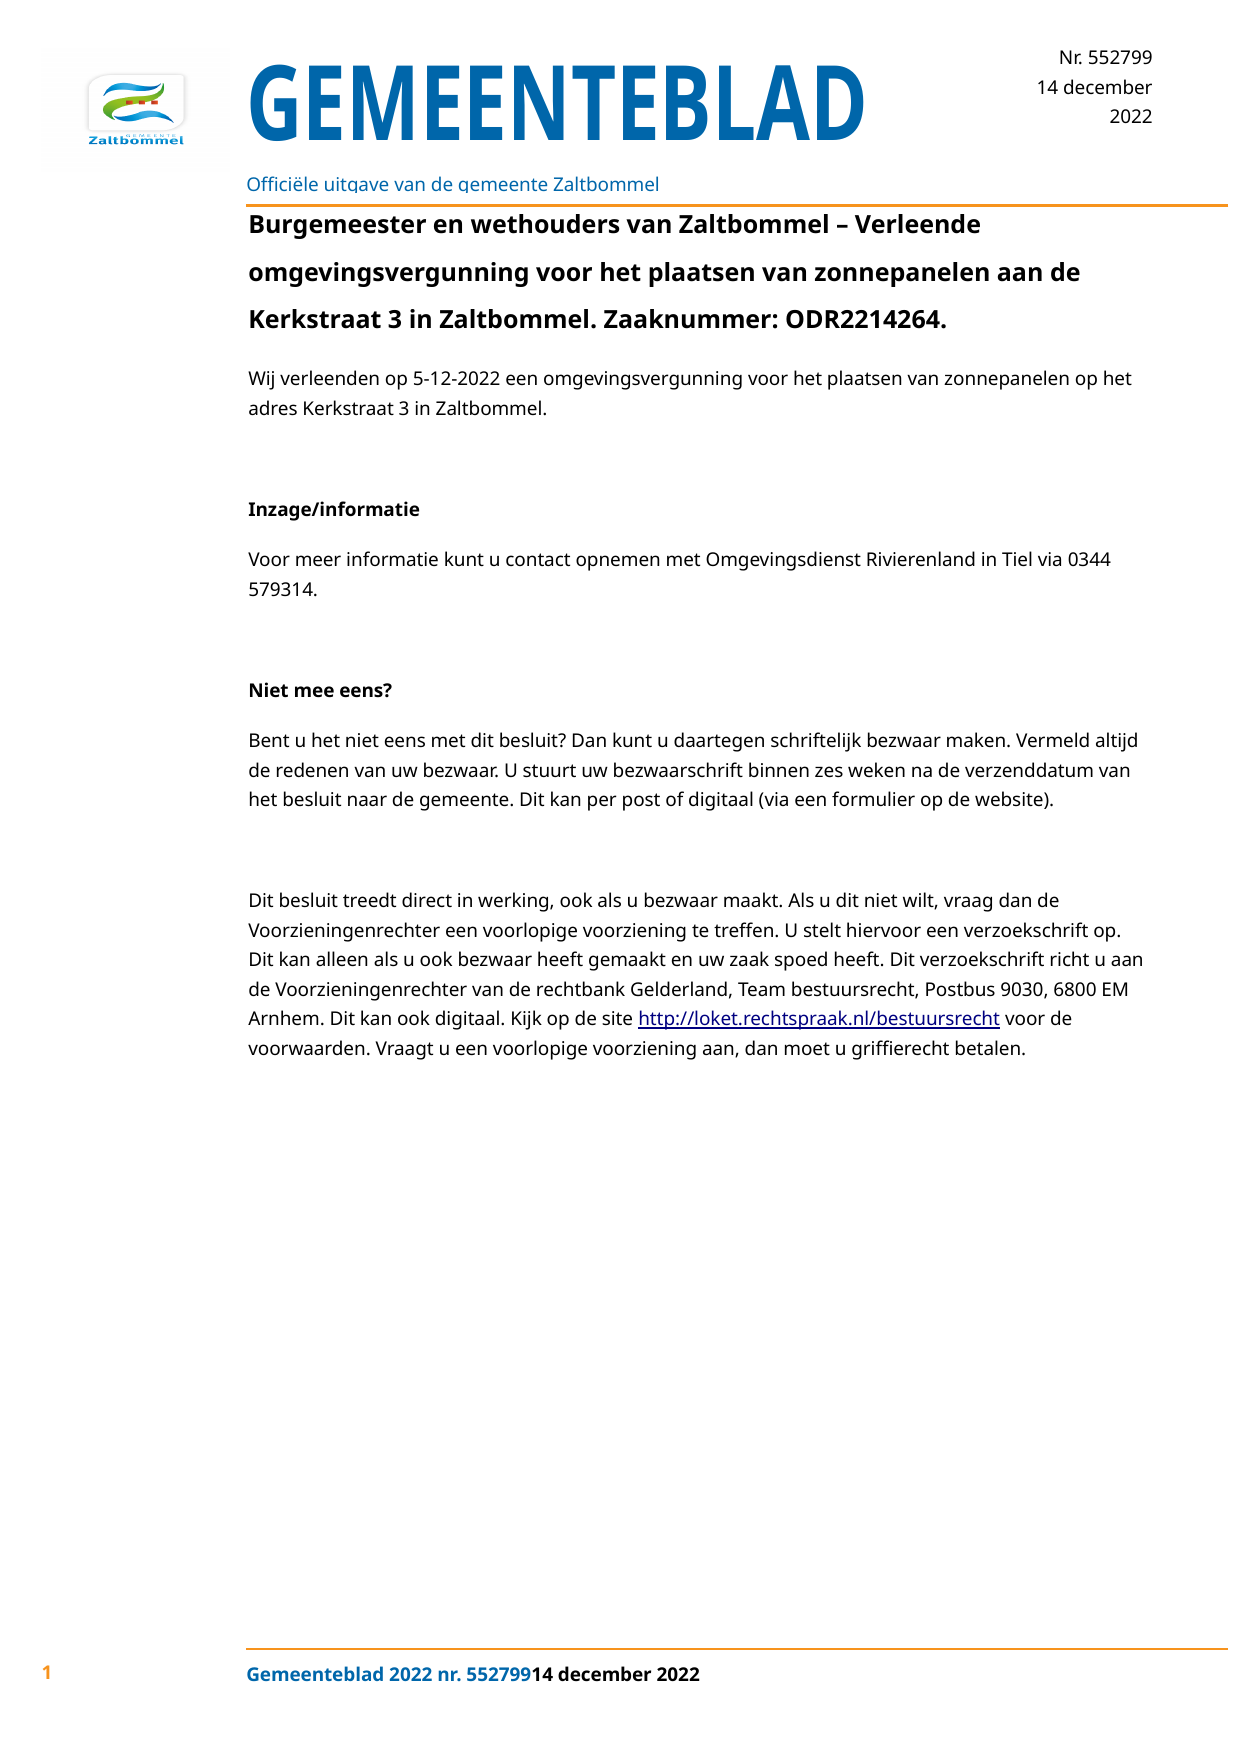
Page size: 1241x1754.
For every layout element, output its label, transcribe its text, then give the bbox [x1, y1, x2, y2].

text Niet mee eens? [248, 677, 1152, 702]
text Bent u het niet eens met dit besluit? Dan kunt u daartegen schriftelijk bezwaar maken. Vermeld altijd de redenen van uw bezwaar. U stuurt uw bezwaarschrift binnen zes weken na de verzenddatum van het besluit naar de gemeente. Dit kan per post of digitaal (via een formulier op de website). [248, 727, 1152, 812]
text Voor meer informatie kunt u contact opnemen met Omgevingsdienst Rivierenland in Tiel via 0344 579314. [248, 546, 1152, 602]
text Burgemeester en wethouders van Zaltbommel – Verleende omgevingsvergunning voor het plaatsen van zonnepanelen aan de Kerkstraat 3 in Zaltbommel. Zaaknummer: ODR2214264. [248, 207, 1152, 336]
text Dit besluit treedt direct in werking, ook als u bezwaar maakt. Als u dit niet wilt, vraag dan de Voorzieningenrechter een voorlopige voorziening te treffen. U stelt hiervoor een verzoekschrift op. Dit kan alleen als u ook bezwaar heeft gemaakt en uw zaak spoed heeft. Dit verzoekschrift richt u aan de Voorzieningenrechter van de rechtbank Gelderland, Team bestuursrecht, Postbus 9030, 6800 EM Arnhem. Dit kan ook digitaal. Kijk op de site http://loket.rechtspraak.nl/bestuursrecht voor de voorwaarden. Vraagt u een voorlopige voorziening aan, dan moet u griffierecht betalen. [248, 887, 1152, 1061]
text Wij verleenden op 5-12-2022 een omgevingsvergunning voor het plaatsen van zonnepanelen op het adres Kerkstraat 3 in Zaltbommel. [248, 366, 1152, 421]
text Inzage/informatie [248, 496, 1152, 522]
picture [41, 47, 231, 172]
